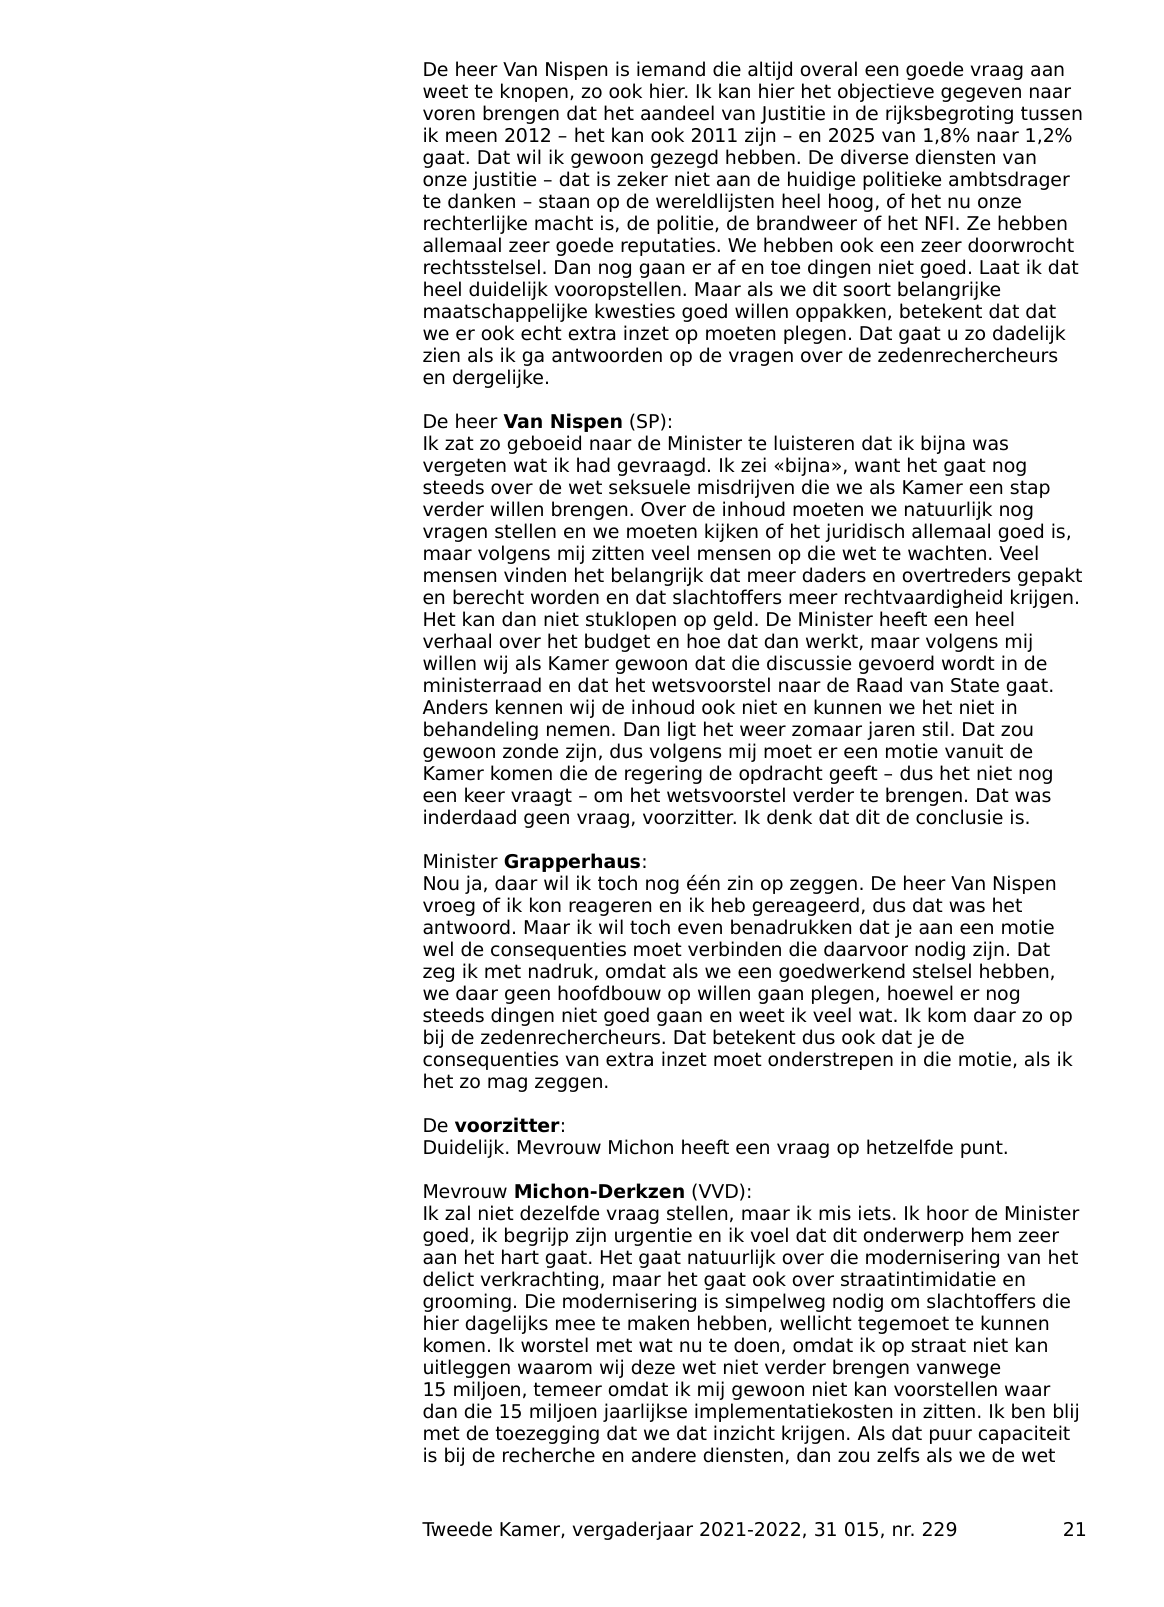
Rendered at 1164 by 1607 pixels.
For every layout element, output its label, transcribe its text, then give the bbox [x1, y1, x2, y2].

text De heer Van Nispen (SP): [422, 411, 1087, 433]
text Ik zal niet dezelfde vraag stellen, maar ik mis iets. Ik hoor de Minister goed, ik begrijp zijn urgentie en ik voel dat dit onderwerp hem zeer aan het hart gaat. Het gaat natuurlijk over die modernisering van het delict verkrachting, maar het gaat ook over straatintimidatie en grooming. Die modernisering is simpelweg nodig om slachtoffers die hier dagelijks mee te maken hebben, wellicht tegemoet te kunnen komen. Ik worstel met wat nu te doen, omdat ik op straat niet kan uitleggen waarom wij deze wet niet verder brengen vanwege 15 miljoen, temeer omdat ik mij gewoon niet kan voorstellen waar dan die 15 miljoen jaarlijkse implementatiekosten in zitten. Ik ben blij met de toezegging dat we dat inzicht krijgen. Als dat puur capaciteit is bij de recherche en andere diensten, dan zou zelfs als we de wet [422, 1203, 1087, 1467]
text Nou ja, daar wil ik toch nog één zin op zeggen. De heer Van Nispen vroeg of ik kon reageren en ik heb gereageerd, dus dat was het antwoord. Maar ik wil toch even benadrukken dat je aan een motie wel de consequenties moet verbinden die daarvoor nodig zijn. Dat zeg ik met nadruk, omdat als we een goedwerkend stelsel hebben, we daar geen hoofdbouw op willen gaan plegen, hoewel er nog steeds dingen niet goed gaan en weet ik veel wat. Ik kom daar zo op bij de zedenrechercheurs. Dat betekent dus ook dat je de consequenties van extra inzet moet onderstrepen in die motie, als ik het zo mag zeggen. [422, 873, 1087, 1092]
text Minister Grapperhaus: [422, 851, 1087, 873]
text De heer Van Nispen is iemand die altijd overal een goede vraag aan weet te knopen, zo ook hier. Ik kan hier het objectieve gegeven naar voren brengen dat het aandeel van Justitie in de rijksbegroting tussen ik meen 2012 – het kan ook 2011 zijn – en 2025 van 1,8% naar 1,2% gaat. Dat wil ik gewoon gezegd hebben. De diverse diensten van onze justitie – dat is zeker niet aan de huidige politieke ambtsdrager te danken – staan op de wereldlijsten heel hoog, of het nu onze rechterlijke macht is, de politie, de brandweer of het NFI. Ze hebben allemaal zeer goede reputaties. We hebben ook een zeer doorwrocht rechtsstelsel. Dan nog gaan er af en toe dingen niet goed. Laat ik dat heel duidelijk vooropstellen. Maar als we dit soort belangrijke maatschappelijke kwesties goed willen oppakken, betekent dat dat we er ook echt extra inzet op moeten plegen. Dat gaat u zo dadelijk zien als ik ga antwoorden op de vragen over de zedenrechercheurs en dergelijke. [422, 59, 1087, 389]
text De voorzitter: [422, 1115, 1087, 1137]
text Duidelijk. Mevrouw Michon heeft een vraag op hetzelfde punt. [422, 1137, 1087, 1159]
text Ik zat zo geboeid naar de Minister te luisteren dat ik bijna was vergeten wat ik had gevraagd. Ik zei «bijna», want het gaat nog steeds over de wet seksuele misdrijven die we als Kamer een stap verder willen brengen. Over de inhoud moeten we natuurlijk nog vragen stellen en we moeten kijken of het juridisch allemaal goed is, maar volgens mij zitten veel mensen op die wet te wachten. Veel mensen vinden het belangrijk dat meer daders en overtreders gepakt en berecht worden en dat slachtoffers meer rechtvaardigheid krijgen. Het kan dan niet stuklopen op geld. De Minister heeft een heel verhaal over het budget en hoe dat dan werkt, maar volgens mij willen wij als Kamer gewoon dat die discussie gevoerd wordt in de ministerraad en dat het wetsvoorstel naar de Raad van State gaat. Anders kennen wij de inhoud ook niet en kunnen we het niet in behandeling nemen. Dan ligt het weer zomaar jaren stil. Dat zou gewoon zonde zijn, dus volgens mij moet er een motie vanuit de Kamer komen die de regering de opdracht geeft – dus het niet nog een keer vraagt – om het wetsvoorstel verder te brengen. Dat was inderdaad geen vraag, voorzitter. Ik denk dat dit de conclusie is. [422, 433, 1087, 828]
text Mevrouw Michon-Derkzen (VVD): [422, 1181, 1087, 1203]
